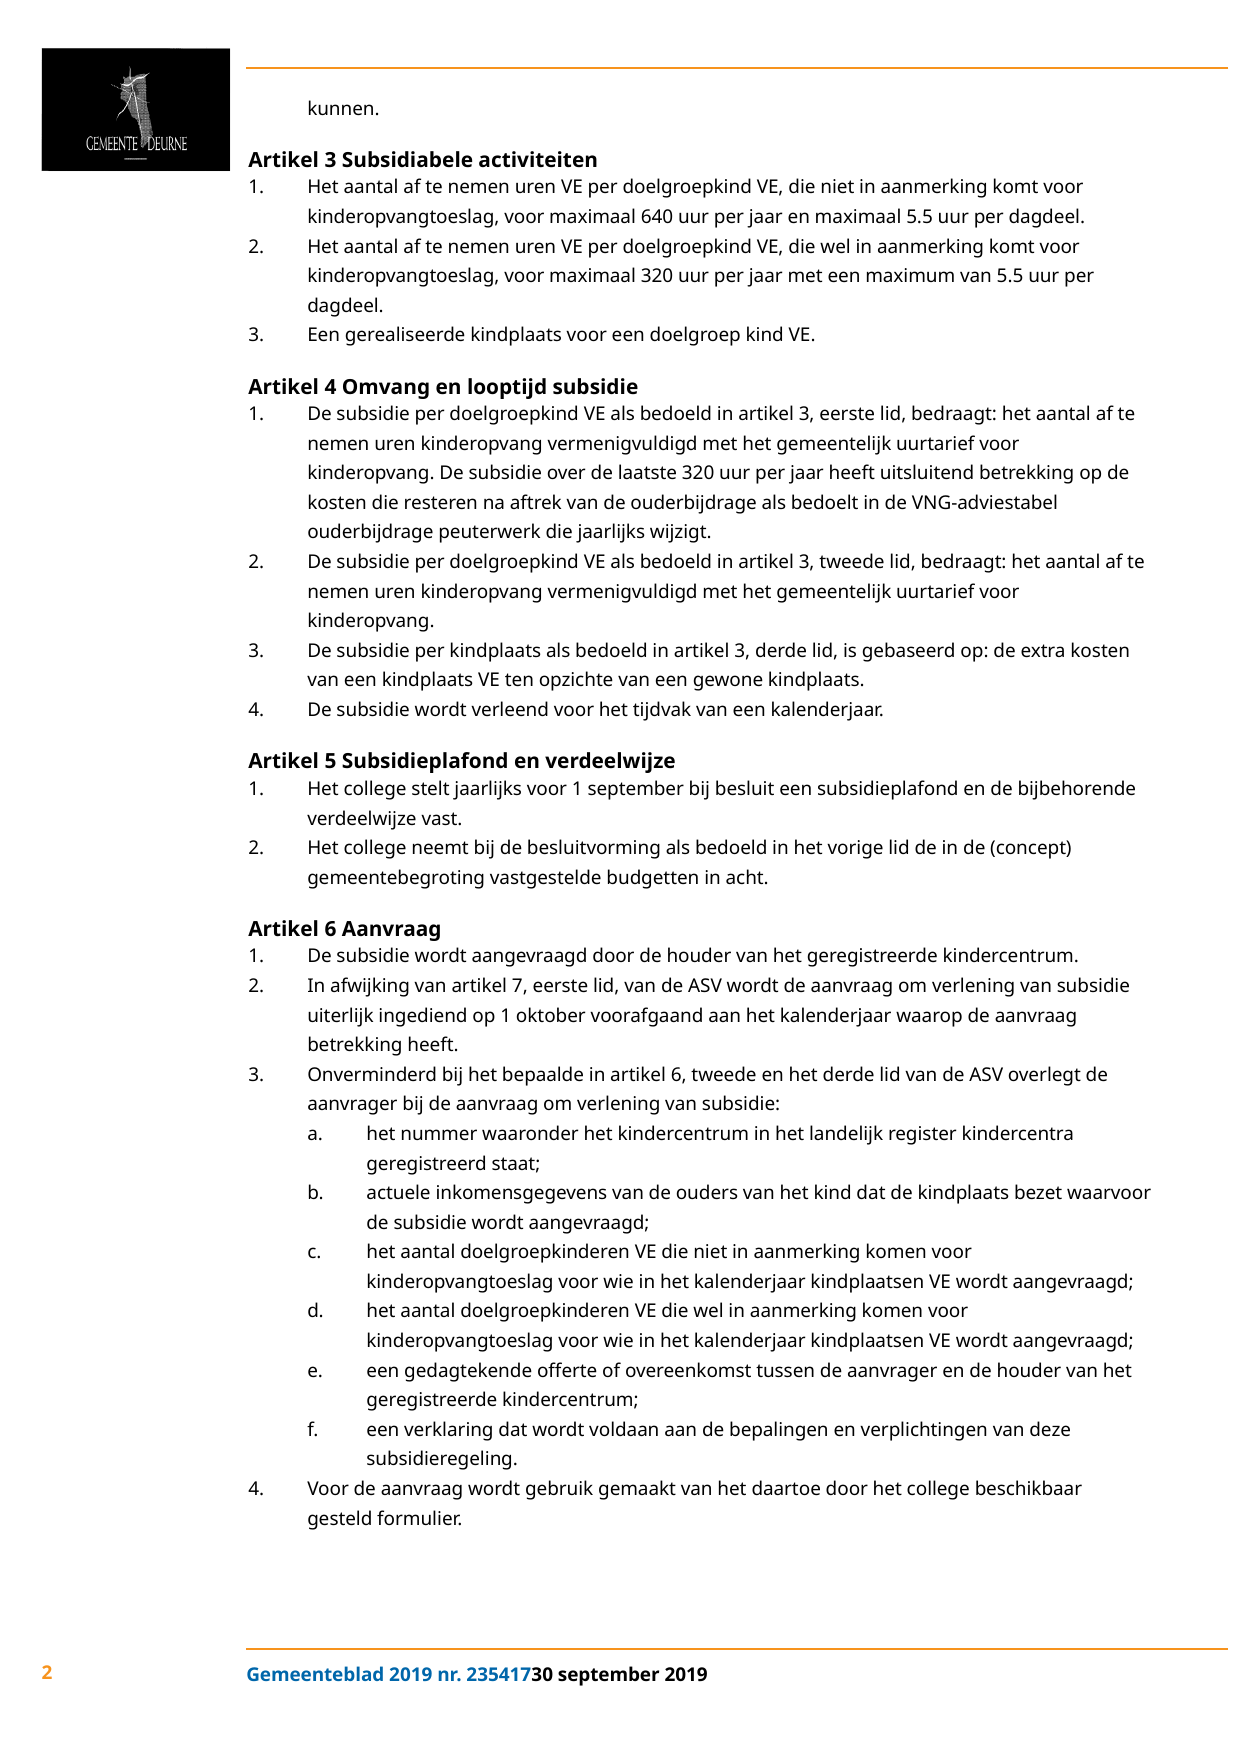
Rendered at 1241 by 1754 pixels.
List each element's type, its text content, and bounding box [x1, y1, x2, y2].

list In afwijking van artikel 7, eerste lid, van de ASV wordt de aanvraag om verlening van subsidie uiterlijk ingediend op 1 oktober voorafgaand aan het kalenderjaar waarop de aanvraag betrekking heeft. [248, 972, 1152, 1057]
list Het aantal af te nemen uren VE per doelgroepkind VE, die wel in aanmerking komt voor kinderopvangtoeslag, voor maximaal 320 uur per jaar met een maximum van 5.5 uur per dagdeel. [248, 233, 1152, 318]
list Een gerealiseerde kindplaats voor een doelgroep kind VE. [248, 322, 1152, 347]
list een verklaring dat wordt voldaan aan de bepalingen en verplichtingen van deze subsidieregeling. [307, 1416, 1152, 1471]
list Het aantal af te nemen uren VE per doelgroepkind VE, die niet in aanmerking komt voor kinderopvangtoeslag, voor maximaal 640 uur per jaar en maximaal 5.5 uur per dagdeel. [248, 174, 1152, 229]
list De subsidie wordt verleend voor het tijdvak van een kalenderjaar. [248, 696, 1152, 722]
list het aantal doelgroepkinderen VE die wel in aanmerking komen voor kinderopvangtoeslag voor wie in het kalenderjaar kindplaatsen VE wordt aangevraagd; [307, 1298, 1152, 1353]
list het nummer waaronder het kindercentrum in het landelijk register kindercentra geregistreerd staat; [307, 1120, 1152, 1176]
list kunnen. [248, 95, 1152, 121]
list Het college neemt bij de besluitvorming als bedoeld in het vorige lid de in de (concept) gemeentebegroting vastgestelde budgetten in acht. [248, 834, 1152, 889]
list Het college stelt jaarlijks voor 1 september bij besluit een subsidieplafond en de bijbehorende verdeelwijze vast. [248, 775, 1152, 830]
text Artikel 6 Aanvraag [248, 914, 1152, 943]
list Voor de aanvraag wordt gebruik gemaakt van het daartoe door het college beschikbaar gesteld formulier. [248, 1475, 1152, 1531]
text Artikel 3 Subsidiabele activiteiten [248, 145, 1152, 174]
list De subsidie wordt aangevraagd door de houder van het geregistreerde kindercentrum. [248, 943, 1152, 968]
text Artikel 4 Omvang en looptijd subsidie [248, 372, 1152, 400]
text Artikel 5 Subsidieplafond en verdeelwijze [248, 747, 1152, 775]
picture [41, 47, 231, 172]
list De subsidie per doelgroepkind VE als bedoeld in artikel 3, tweede lid, bedraagt: het aantal af te nemen uren kinderopvang vermenigvuldigd met het gemeentelijk uurtarief voor kinderopvang. [248, 548, 1152, 633]
list Onverminderd bij het bepaalde in artikel 6, tweede en het derde lid van de ASV overlegt de aanvrager bij de aanvraag om verlening van subsidie: [248, 1061, 1152, 1116]
list een gedagtekende offerte of overeenkomst tussen de aanvrager en de houder van het geregistreerde kindercentrum; [307, 1357, 1152, 1412]
list het aantal doelgroepkinderen VE die niet in aanmerking komen voor kinderopvangtoeslag voor wie in het kalenderjaar kindplaatsen VE wordt aangevraagd; [307, 1238, 1152, 1294]
list actuele inkomensgegevens van de ouders van het kind dat de kindplaats bezet waarvoor de subsidie wordt aangevraagd; [307, 1179, 1152, 1235]
list De subsidie per kindplaats als bedoeld in artikel 3, derde lid, is gebaseerd op: de extra kosten van een kindplaats VE ten opzichte van een gewone kindplaats. [248, 637, 1152, 692]
list De subsidie per doelgroepkind VE als bedoeld in artikel 3, eerste lid, bedraagt: het aantal af te nemen uren kinderopvang vermenigvuldigd met het gemeentelijk uurtarief voor kinderopvang. De subsidie over de laatste 320 uur per jaar heeft uitsluitend betrekking op de kosten die resteren na aftrek van de ouderbijdrage als bedoelt in de VNG-adviestabel ouderbijdrage peuterwerk die jaarlijks wijzigt. [248, 400, 1152, 544]
